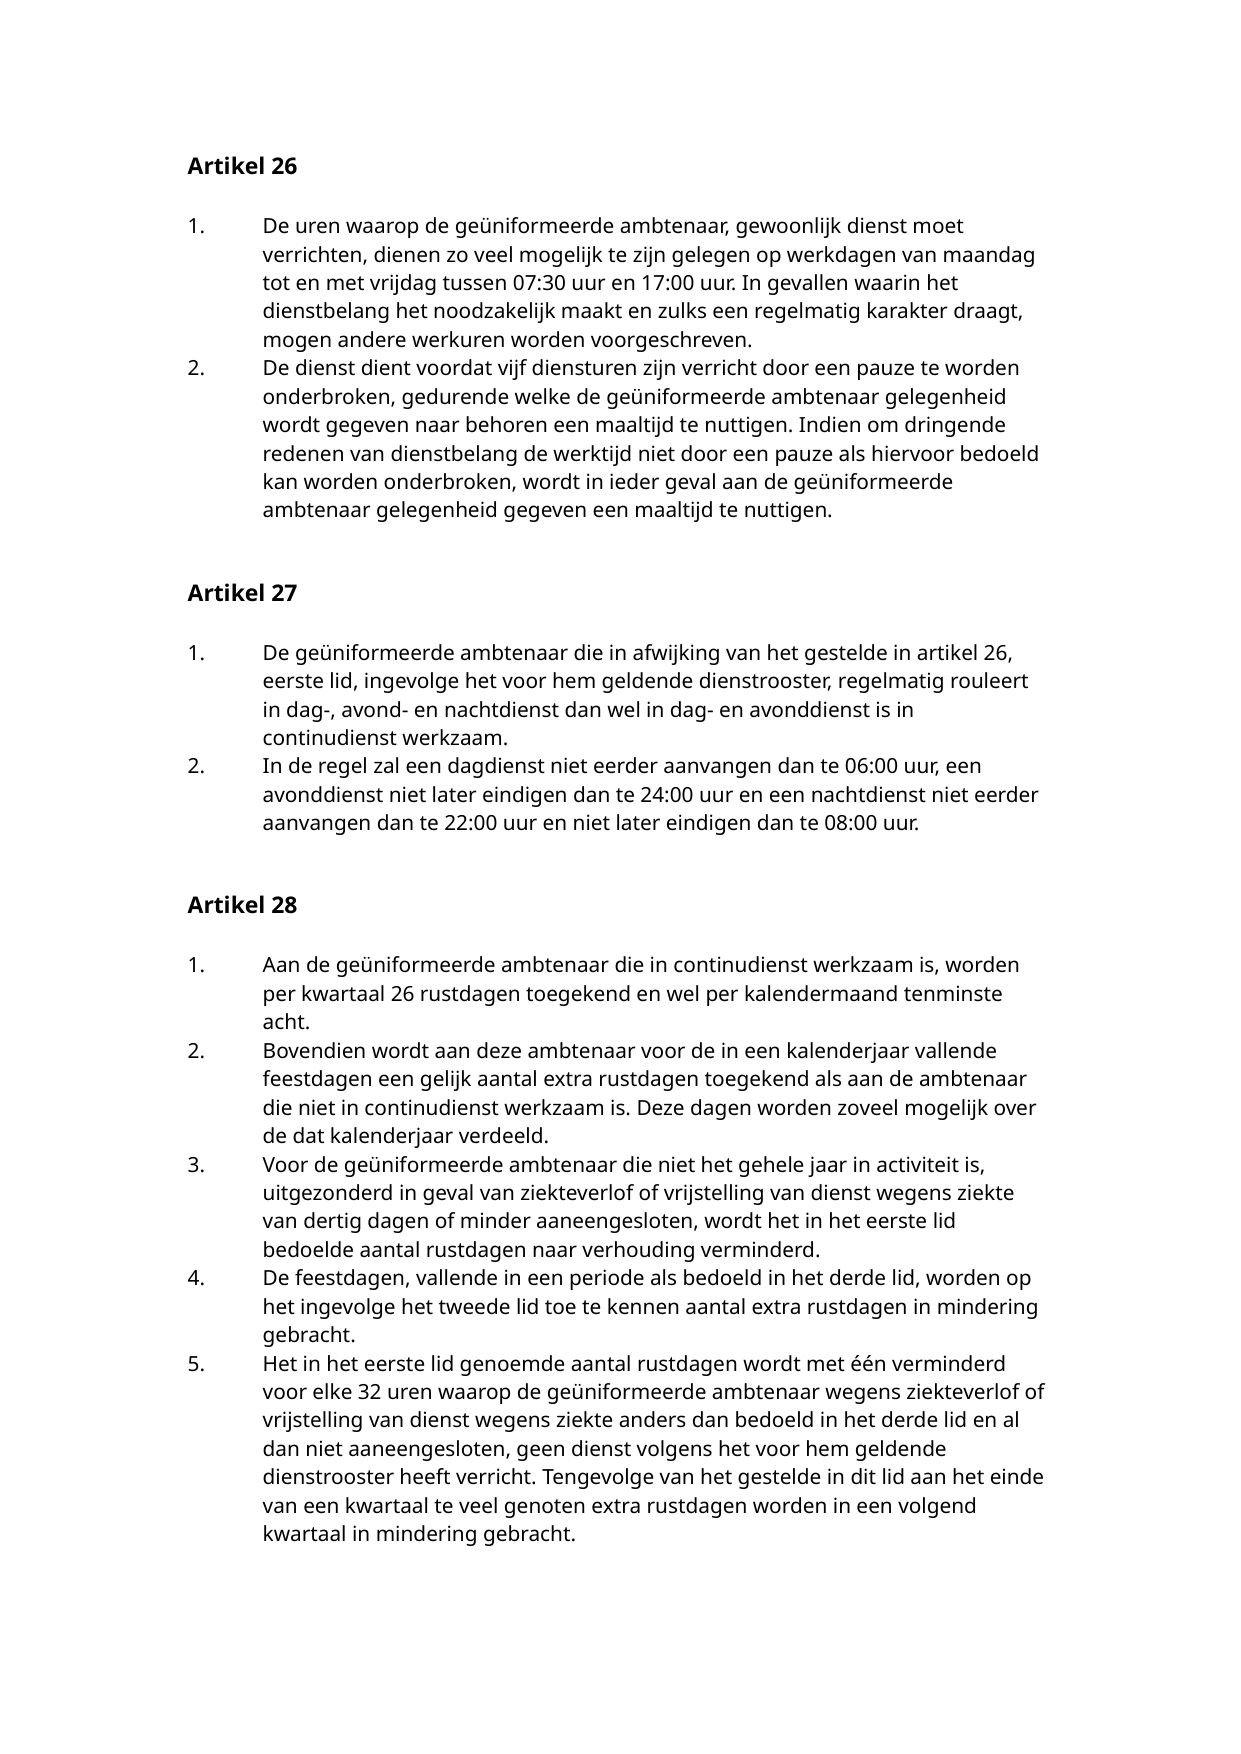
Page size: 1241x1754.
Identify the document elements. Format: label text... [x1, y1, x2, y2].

subtitle Artikel 26 [187, 150, 1053, 181]
list De feestdagen, vallende in een periode als bedoeld in het derde lid, worden op het ingevolge het tweede lid toe te kennen aantal extra rustdagen in mindering gebracht. [187, 1263, 1053, 1349]
list De uren waarop de geüniformeerde ambtenaar, gewoonlijk dienst moet verrichten, dienen zo veel mogelijk te zijn gelegen op werkdagen van maandag tot en met vrijdag tussen 07:30 uur en 17:00 uur. In gevallen waarin het dienstbelang het noodzakelijk maakt en zulks een regelmatig karakter draagt, mogen andere werkuren worden voorgeschreven. [187, 211, 1053, 353]
subtitle Artikel 27 [187, 577, 1053, 608]
subtitle Artikel 28 [187, 889, 1053, 921]
list Het in het eerste lid genoemde aantal rustdagen wordt met één verminderd voor elke 32 uren waarop de geüniformeerde ambtenaar wegens ziekteverlof of vrijstelling van dienst wegens ziekte anders dan bedoeld in het derde lid en al dan niet aaneengesloten, geen dienst volgens het voor hem geldende dienstrooster heeft verricht. Tengevolge van het gestelde in dit lid aan het einde van een kwartaal te veel genoten extra rustdagen worden in een volgend kwartaal in mindering gebracht. [187, 1349, 1053, 1548]
list Bovendien wordt aan deze ambtenaar voor de in een kalenderjaar vallende feestdagen een gelijk aantal extra rustdagen toegekend als aan de ambtenaar die niet in continudienst werkzaam is. Deze dagen worden zoveel mogelijk over de dat kalenderjaar verdeeld. [187, 1036, 1053, 1150]
list De dienst dient voordat vijf diensturen zijn verricht door een pauze te worden onderbroken, gedurende welke de geüniformeerde ambtenaar gelegenheid wordt gegeven naar behoren een maaltijd te nuttigen. Indien om dringende redenen van dienstbelang de werktijd niet door een pauze als hiervoor bedoeld kan worden onderbroken, wordt in ieder geval aan de geüniformeerde ambtenaar gelegenheid gegeven een maaltijd te nuttigen. [187, 353, 1053, 524]
list Aan de geüniformeerde ambtenaar die in continudienst werkzaam is, worden per kwartaal 26 rustdagen toegekend en wel per kalendermaand tenminste acht. [187, 951, 1053, 1036]
list De geüniformeerde ambtenaar die in afwijking van het gestelde in artikel 26, eerste lid, ingevolge het voor hem geldende dienstrooster, regelmatig rouleert in dag-, avond- en nachtdienst dan wel in dag- en avonddienst is in continudienst werkzaam. [187, 638, 1053, 752]
list In de regel zal een dagdienst niet eerder aanvangen dan te 06:00 uur, een avonddienst niet later eindigen dan te 24:00 uur en een nachtdienst niet eerder aanvangen dan te 22:00 uur en niet later eindigen dan te 08:00 uur. [187, 752, 1053, 837]
list Voor de geüniformeerde ambtenaar die niet het gehele jaar in activiteit is, uitgezonderd in geval van ziekteverlof of vrijstelling van dienst wegens ziekte van dertig dagen of minder aaneengesloten, wordt het in het eerste lid bedoelde aantal rustdagen naar verhouding verminderd. [187, 1150, 1053, 1263]
